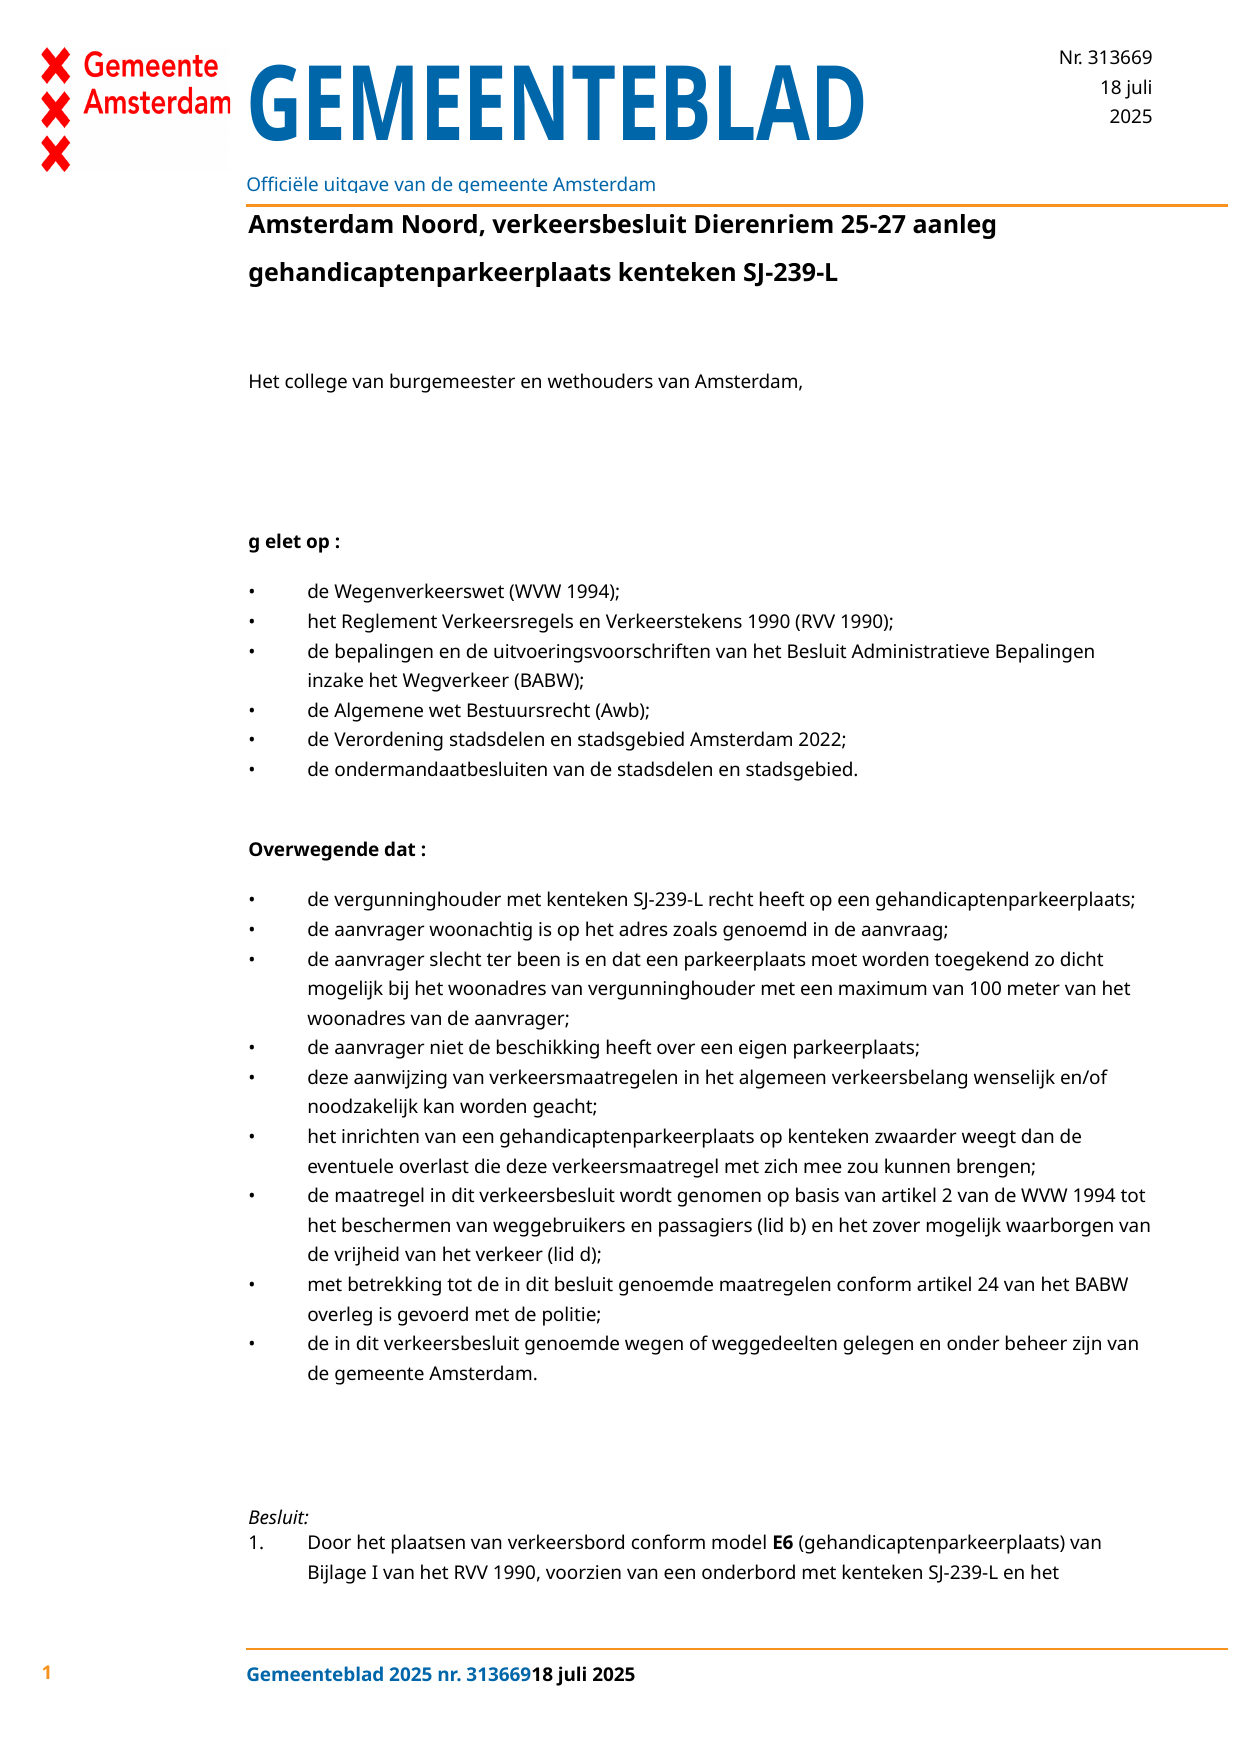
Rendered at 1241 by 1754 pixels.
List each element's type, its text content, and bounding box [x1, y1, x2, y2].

list Door het plaatsen van verkeersbord conform model E6 (gehandicaptenparkeerplaats) van Bijlage I van het RVV 1990, voorzien van een onderbord met kenteken SJ-239-L en het [248, 1529, 1152, 1585]
list de aanvrager niet de beschikking heeft over een eigen parkeerplaats; [248, 1034, 1152, 1060]
list het inrichten van een gehandicaptenparkeerplaats op kenteken zwaarder weegt dan de eventuele overlast die deze verkeersmaatregel met zich mee zou kunnen brengen; [248, 1123, 1152, 1178]
text g elet op : [248, 528, 1152, 554]
text Het college van burgemeester en wethouders van Amsterdam, [248, 368, 1152, 394]
list de bepalingen en de uitvoeringsvoorschriften van het Besluit Administratieve Bepalingen inzake het Wegverkeer (BABW); [248, 638, 1152, 693]
list met betrekking tot de in dit besluit genoemde maatregelen conform artikel 24 van het BABW overleg is gevoerd met de politie; [248, 1271, 1152, 1326]
list de aanvrager slecht ter been is en dat een parkeerplaats moet worden toegekend zo dicht mogelijk bij het woonadres van vergunninghouder met een maximum van 100 meter van het woonadres van de aanvrager; [248, 946, 1152, 1031]
list het Reglement Verkeersregels en Verkeerstekens 1990 (RVV 1990); [248, 608, 1152, 634]
text Amsterdam Noord, verkeersbesluit Dierenriem 25-27 aanleg gehandicaptenparkeerplaats kenteken SJ-239-L [248, 207, 1152, 288]
list deze aanwijzing van verkeersmaatregelen in het algemeen verkeersbelang wenselijk en/of noodzakelijk kan worden geacht; [248, 1064, 1152, 1119]
list de ondermandaatbesluiten van de stadsdelen en stadsgebied. [248, 756, 1152, 782]
list de aanvrager woonachtig is op het adres zoals genoemd in de aanvraag; [248, 916, 1152, 942]
list de maatregel in dit verkeersbesluit wordt genomen op basis van artikel 2 van de WVW 1994 tot het beschermen van weggebruikers en passagiers (lid b) en het zover mogelijk waarborgen van de vrijheid van het verkeer (lid d); [248, 1182, 1152, 1267]
picture [41, 47, 231, 172]
list de Wegenverkeerswet (WVW 1994); [248, 579, 1152, 604]
list de in dit verkeersbesluit genoemde wegen of weggedeelten gelegen en onder beheer zijn van de gemeente Amsterdam. [248, 1330, 1152, 1386]
list de Verordening stadsdelen en stadsgebied Amsterdam 2022; [248, 727, 1152, 752]
list de Algemene wet Bestuursrecht (Awb); [248, 697, 1152, 723]
text Besluit: [248, 1504, 1152, 1529]
list de vergunninghouder met kenteken SJ-239-L recht heeft op een gehandicaptenparkeerplaats; [248, 887, 1152, 912]
text Overwegende dat : [248, 836, 1152, 862]
